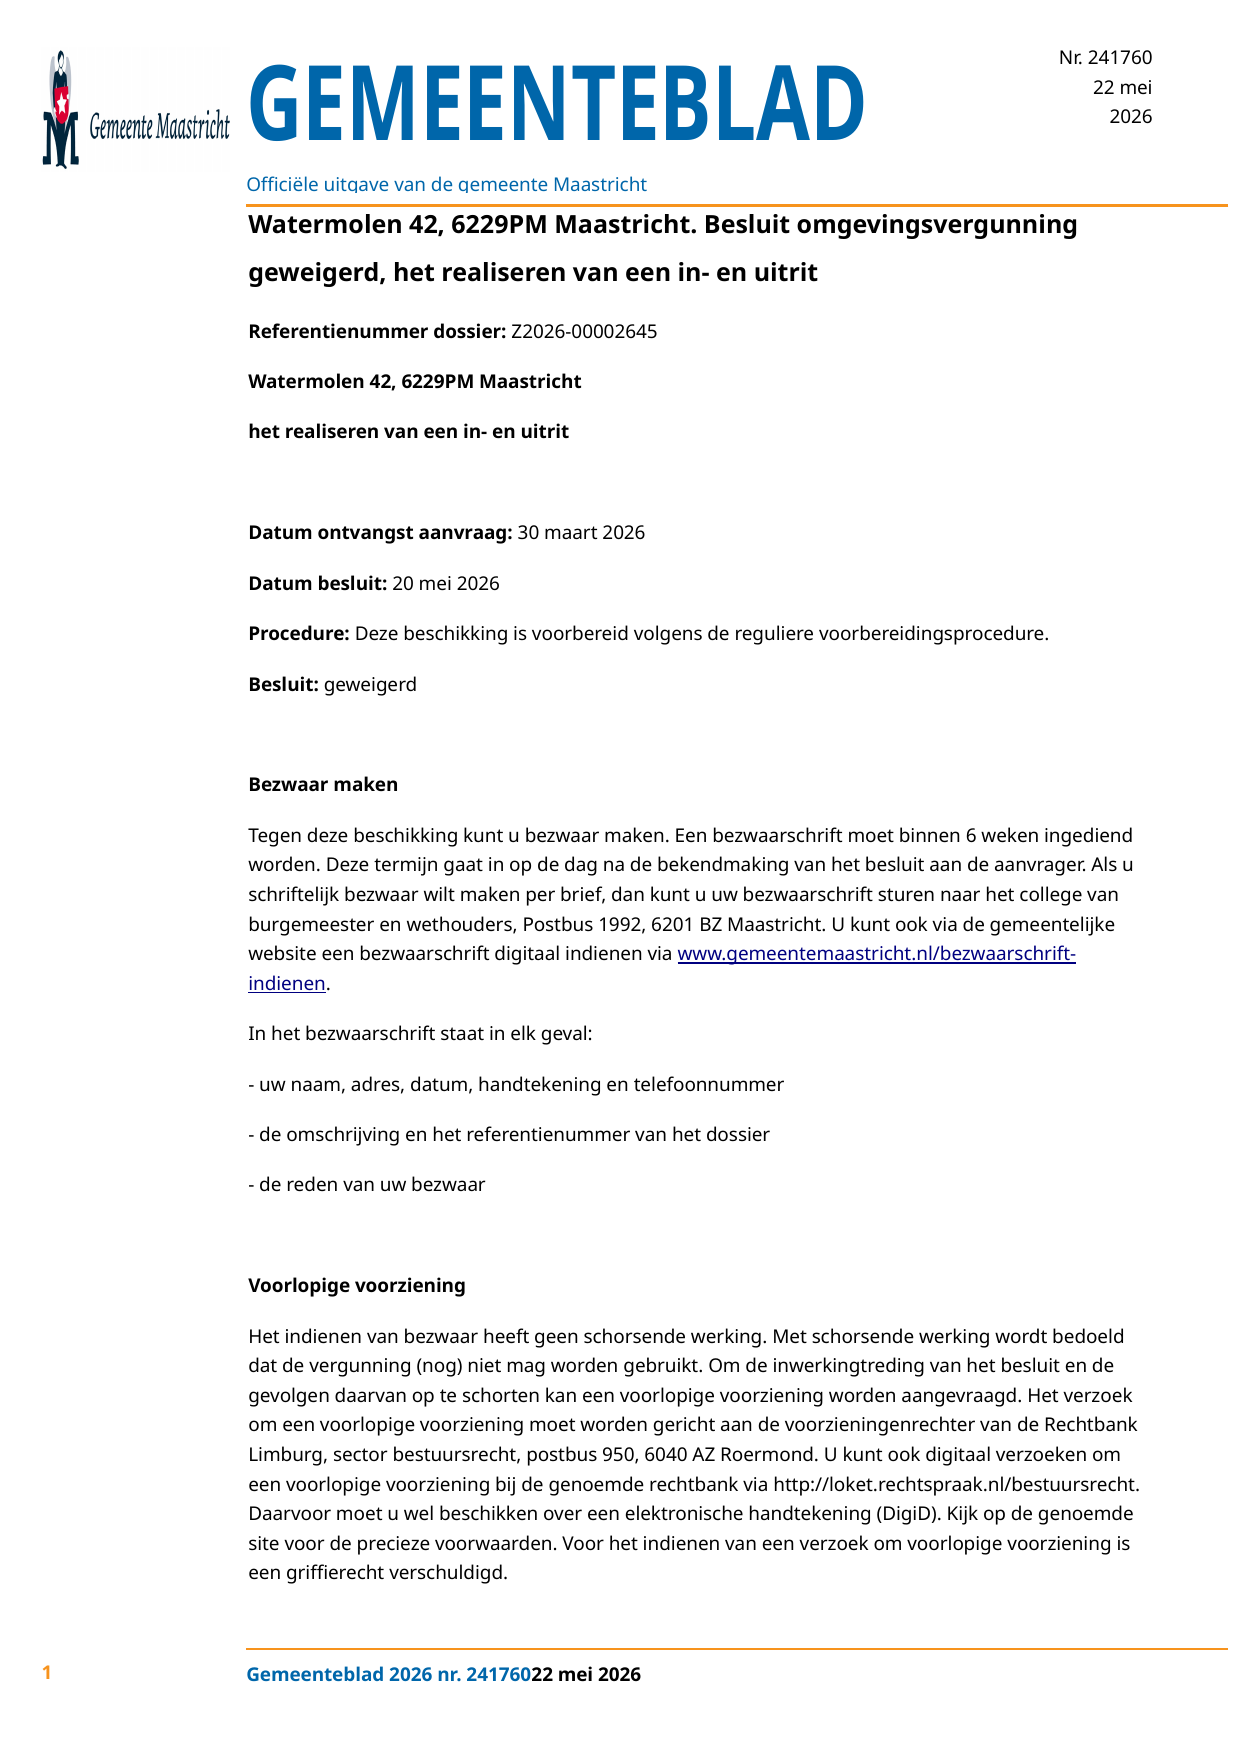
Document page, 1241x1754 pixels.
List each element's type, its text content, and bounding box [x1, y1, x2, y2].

text het realiseren van een in- en uitrit [248, 419, 1152, 444]
text Referentienummer dossier: Z2026-00002645 [248, 318, 1152, 344]
text Tegen deze beschikking kunt u bezwaar maken. Een bezwaarschrift moet binnen 6 weken ingediend worden. Deze termijn gaat in op de dag na de bekendmaking van het besluit aan de aanvrager. Als u schriftelijk bezwaar wilt maken per brief, dan kunt u uw bezwaarschrift sturen naar het college van burgemeester en wethouders, Postbus 1992, 6201 BZ Maastricht. U kunt ook via de gemeentelijke website een bezwaarschrift digitaal indienen via www.gemeentemaastricht.nl/bezwaarschrift-indienen. [248, 822, 1152, 996]
text Watermolen 42, 6229PM Maastricht [248, 368, 1152, 394]
text Besluit: geweigerd [248, 671, 1152, 697]
text Datum besluit: 20 mei 2026 [248, 570, 1152, 596]
text - uw naam, adres, datum, handtekening en telefoonnummer [248, 1071, 1152, 1097]
text Datum ontvangst aanvraag: 30 maart 2026 [248, 519, 1152, 545]
text Het indienen van bezwaar heeft geen schorsende werking. Met schorsende werking wordt bedoeld dat de vergunning (nog) niet mag worden gebruikt. Om de inwerkingtreding van het besluit en de gevolgen daarvan op te schorten kan een voorlopige voorziening worden aangevraagd. Het verzoek om een voorlopige voorziening moet worden gericht aan de voorzieningenrechter van de Rechtbank Limburg, sector bestuursrecht, postbus 950, 6040 AZ Roermond. U kunt ook digitaal verzoeken om een voorlopige voorziening bij de genoemde rechtbank via http://loket.rechtspraak.nl/bestuursrecht. Daarvoor moet u wel beschikken over een elektronische handtekening (DigiD). Kijk op de genoemde site voor de precieze voorwaarden. Voor het indienen van een verzoek om voorlopige voorziening is een griffierecht verschuldigd. [248, 1323, 1152, 1585]
text - de omschrijving en het referentienummer van het dossier [248, 1121, 1152, 1147]
text Watermolen 42, 6229PM Maastricht. Besluit omgevingsvergunning geweigerd, het realiseren van een in- en uitrit [248, 207, 1152, 288]
picture [41, 47, 231, 172]
text - de reden van uw bezwaar [248, 1172, 1152, 1197]
text Bezwaar maken [248, 772, 1152, 797]
text In het bezwaarschrift staat in elk geval: [248, 1020, 1152, 1046]
text Voorlopige voorziening [248, 1272, 1152, 1298]
text Procedure: Deze beschikking is voorbereid volgens de reguliere voorbereidingsprocedure. [248, 620, 1152, 646]
